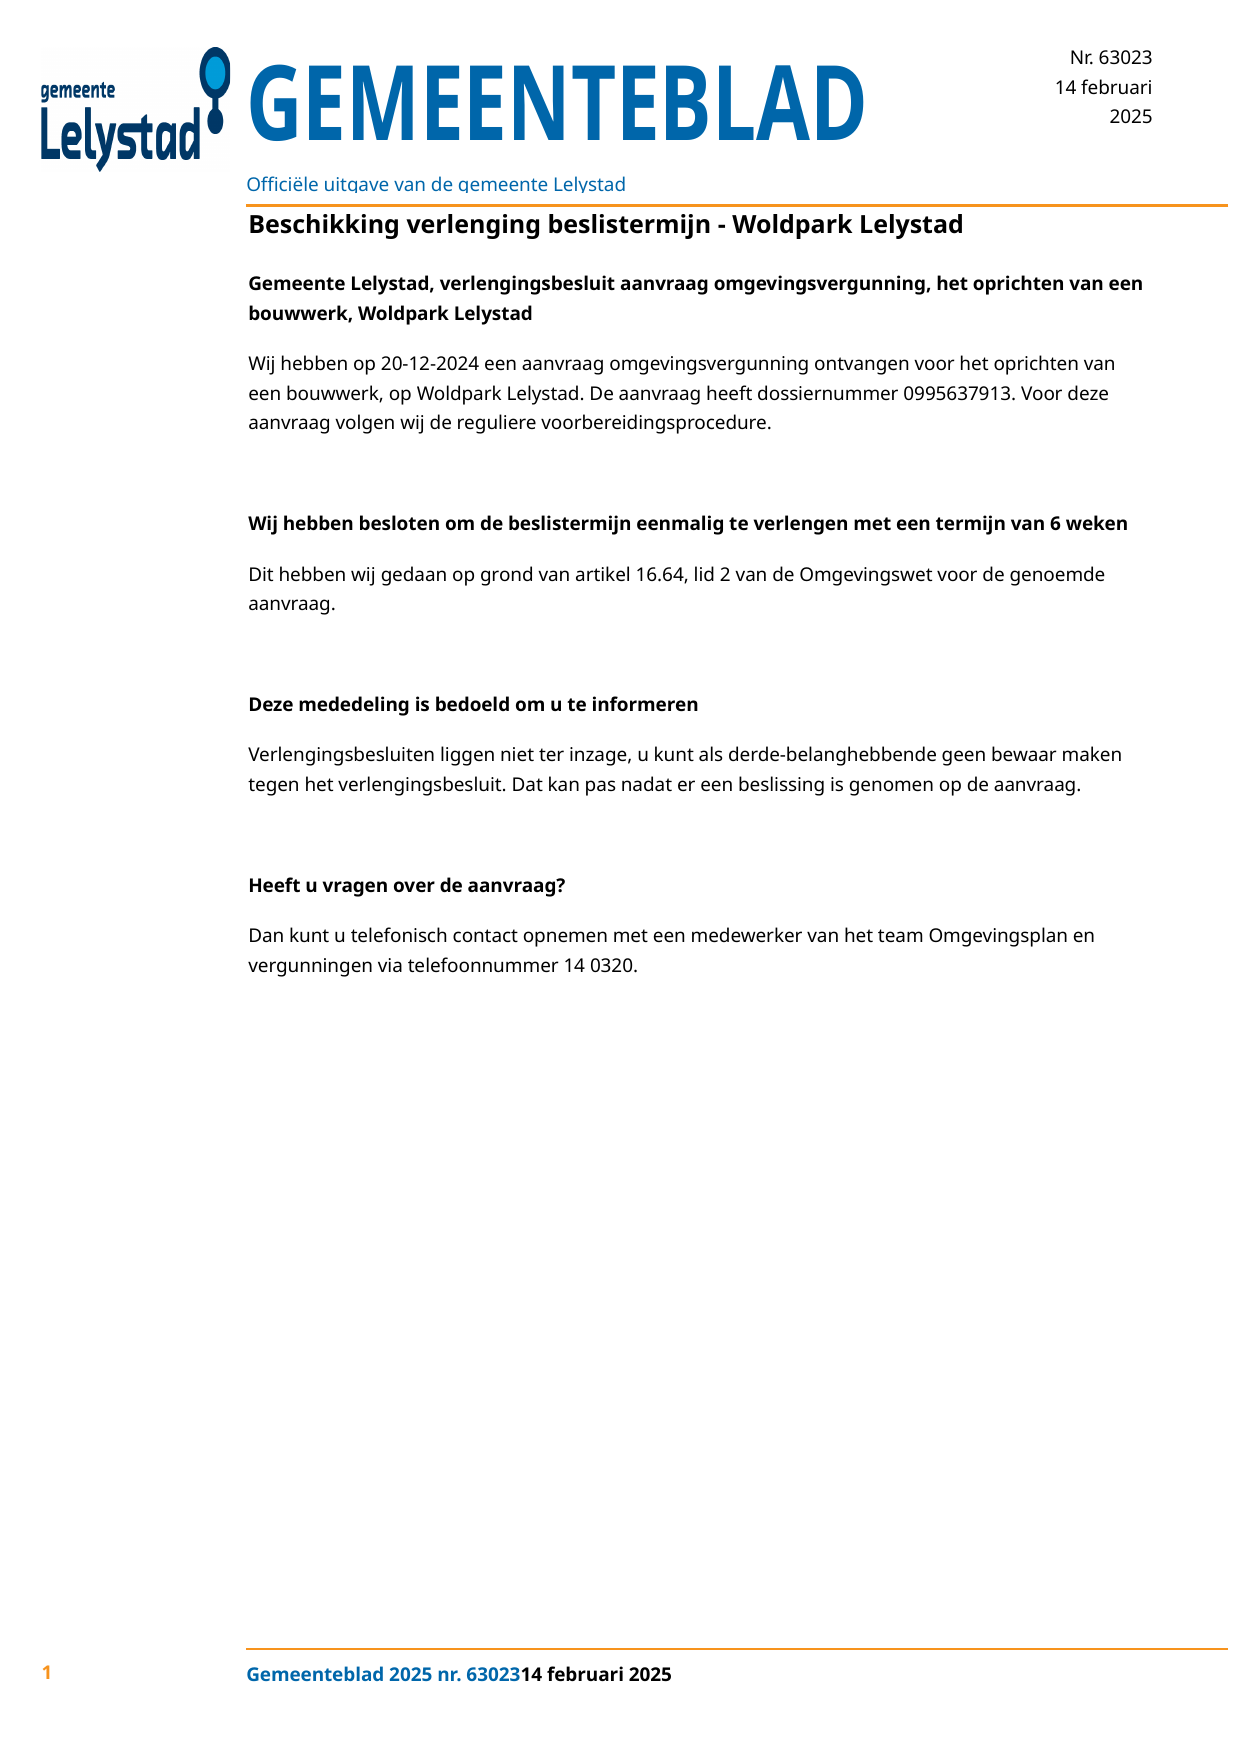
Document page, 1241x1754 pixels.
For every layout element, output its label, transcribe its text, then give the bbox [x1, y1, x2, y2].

text Verlengingsbesluiten liggen niet ter inzage, u kunt als derde-belanghebbende geen bewaar maken tegen het verlengingsbesluit. Dat kan pas nadat er een beslissing is genomen op de aanvraag. [248, 742, 1152, 797]
text Dit hebben wij gedaan op grond van artikel 16.64, lid 2 van de Omgevingswet voor de genoemde aanvraag. [248, 561, 1152, 616]
text Wij hebben op 20-12-2024 een aanvraag omgevingsvergunning ontvangen voor het oprichten van een bouwwerk, op Woldpark Lelystad. De aanvraag heeft dossiernummer 0995637913. Voor deze aanvraag volgen wij de reguliere voorbereidingsprocedure. [248, 350, 1152, 435]
picture [41, 47, 231, 172]
text Wij hebben besloten om de beslistermijn eenmalig te verlengen met een termijn van 6 weken [248, 510, 1152, 536]
text Dan kunt u telefonisch contact opnemen met een medewerker van het team Omgevingsplan en vergunningen via telefoonnummer 14 0320. [248, 922, 1152, 978]
text Heeft u vragen over de aanvraag? [248, 872, 1152, 898]
text Beschikking verlenging beslistermijn - Woldpark Lelystad [248, 207, 1152, 241]
text Deze mededeling is bedoeld om u te informeren [248, 691, 1152, 717]
text Gemeente Lelystad, verlengingsbesluit aanvraag omgevingsvergunning, het oprichten van een bouwwerk, Woldpark Lelystad [248, 270, 1152, 326]
